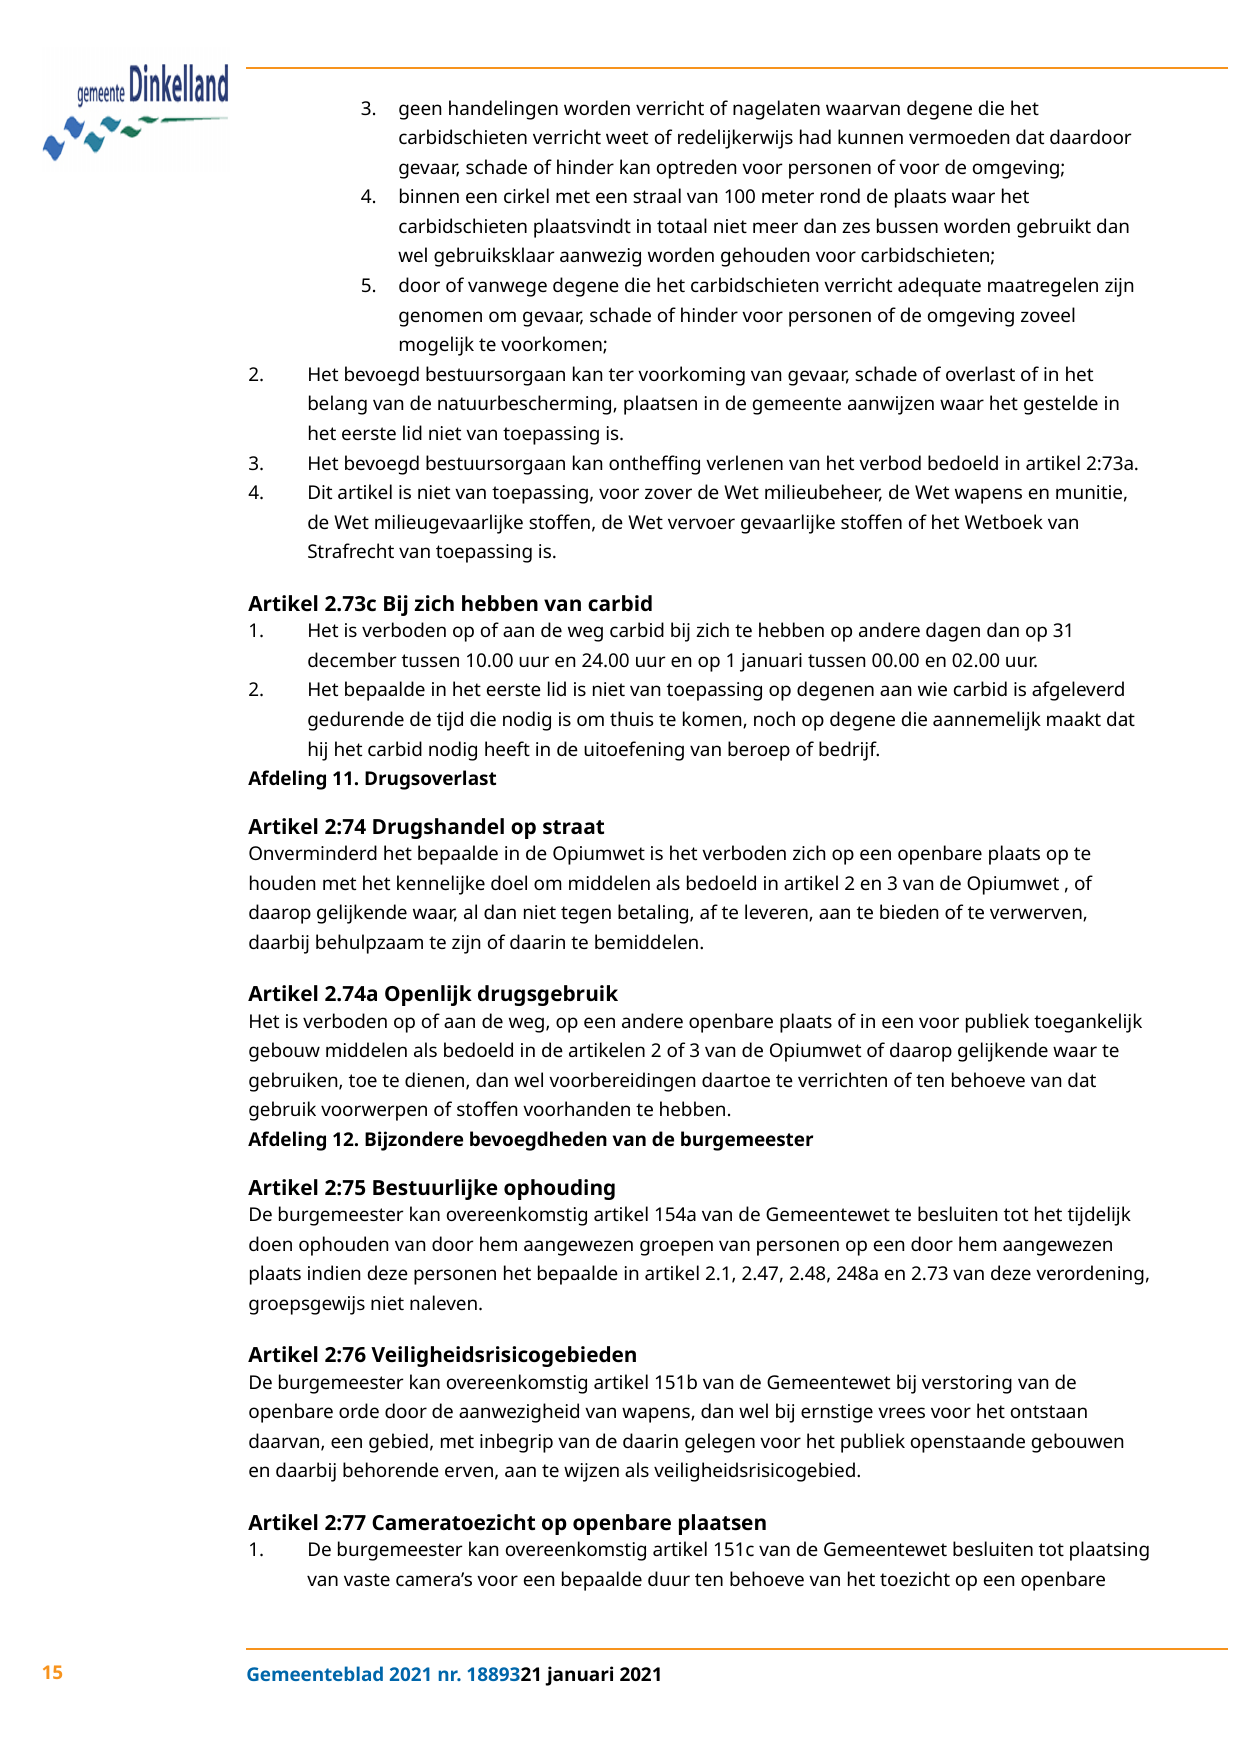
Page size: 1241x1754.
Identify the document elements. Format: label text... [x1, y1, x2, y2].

text Artikel 2:74 Drugshandel op straat [248, 812, 1152, 840]
text Artikel 2:75 Bestuurlijke ophouding [248, 1173, 1152, 1201]
list Het bepaalde in het eerste lid is niet van toepassing op degenen aan wie carbid is afgeleverd gedurende de tijd die nodig is om thuis te komen, noch op degene die aannemelijk maakt dat hij het carbid nodig heeft in de uitoefening van beroep of bedrijf. [248, 677, 1152, 761]
list door of vanwege degene die het carbidschieten verricht adequate maatregelen zijn genomen om gevaar, schade of hinder voor personen of de omgeving zoveel mogelijk te voorkomen; [361, 272, 1152, 357]
text De burgemeester kan overeenkomstig artikel 154a van de Gemeentewet te besluiten tot het tijdelijk doen ophouden van door hem aangewezen groepen van personen op een door hem aangewezen plaats indien deze personen het bepaalde in artikel 2.1, 2.47, 2.48, 248a en 2.73 van deze verordening, groepsgewijs niet naleven. [248, 1201, 1152, 1316]
list De burgemeester kan overeenkomstig artikel 151c van de Gemeentewet besluiten tot plaatsing van vaste camera’s voor een bepaalde duur ten behoeve van het toezicht op een openbare [248, 1536, 1152, 1592]
text Artikel 2.74a Openlijk drugsgebruik [248, 979, 1152, 1008]
text Artikel 2.73c Bij zich hebben van carbid [248, 589, 1152, 617]
picture [41, 47, 231, 172]
list Dit artikel is niet van toepassing, voor zover de Wet milieubeheer, de Wet wapens en munitie, de Wet milieugevaarlijke stoffen, de Wet vervoer gevaarlijke stoffen of het Wetboek van Strafrecht van toepassing is. [248, 479, 1152, 564]
text Afdeling 12. Bijzondere bevoegdheden van de burgemeester [248, 1126, 1152, 1152]
text Het is verboden op of aan de weg, op een andere openbare plaats of in een voor publiek toegankelijk gebouw middelen als bedoeld in de artikelen 2 of 3 van de Opiumwet of daarop gelijkende waar te gebruiken, toe te dienen, dan wel voorbereidingen daartoe te verrichten of ten behoeve van dat gebruik voorwerpen of stoffen voorhanden te hebben. [248, 1008, 1152, 1122]
list binnen een cirkel met een straal van 100 meter rond de plaats waar het carbidschieten plaatsvindt in totaal niet meer dan zes bussen worden gebruikt dan wel gebruiksklaar aanwezig worden gehouden voor carbidschieten; [361, 183, 1152, 268]
list Het bevoegd bestuursorgaan kan ontheffing verlenen van het verbod bedoeld in artikel 2:73a. [248, 450, 1152, 476]
list Het bevoegd bestuursorgaan kan ter voorkoming van gevaar, schade of overlast of in het belang van de natuurbescherming, plaatsen in de gemeente aanwijzen waar het gestelde in het eerste lid niet van toepassing is. [248, 361, 1152, 446]
text Afdeling 11. Drugsoverlast [248, 765, 1152, 791]
list Het is verboden op of aan de weg carbid bij zich te hebben op andere dagen dan op 31 december tussen 10.00 uur en 24.00 uur en op 1 januari tussen 00.00 en 02.00 uur. [248, 617, 1152, 673]
text Artikel 2:76 Veiligheidsrisicogebieden [248, 1340, 1152, 1369]
list geen handelingen worden verricht of nagelaten waarvan degene die het carbidschieten verricht weet of redelijkerwijs had kunnen vermoeden dat daardoor gevaar, schade of hinder kan optreden voor personen of voor de omgeving; [361, 95, 1152, 180]
text De burgemeester kan overeenkomstig artikel 151b van de Gemeentewet bij verstoring van de openbare orde door de aanwezigheid van wapens, dan wel bij ernstige vrees voor het ontstaan daarvan, een gebied, met inbegrip van de daarin gelegen voor het publiek openstaande gebouwen en daarbij behorende erven, aan te wijzen als veiligheidsrisicogebied. [248, 1369, 1152, 1483]
text Onverminderd het bepaalde in de Opiumwet is het verboden zich op een openbare plaats op te houden met het kennelijke doel om middelen als bedoeld in artikel 2 en 3 van de Opiumwet , of daarop gelijkende waar, al dan niet tegen betaling, af te leveren, aan te bieden of te verwerven, daarbij behulpzaam te zijn of daarin te bemiddelen. [248, 840, 1152, 955]
text Artikel 2:77 Cameratoezicht op openbare plaatsen [248, 1508, 1152, 1536]
